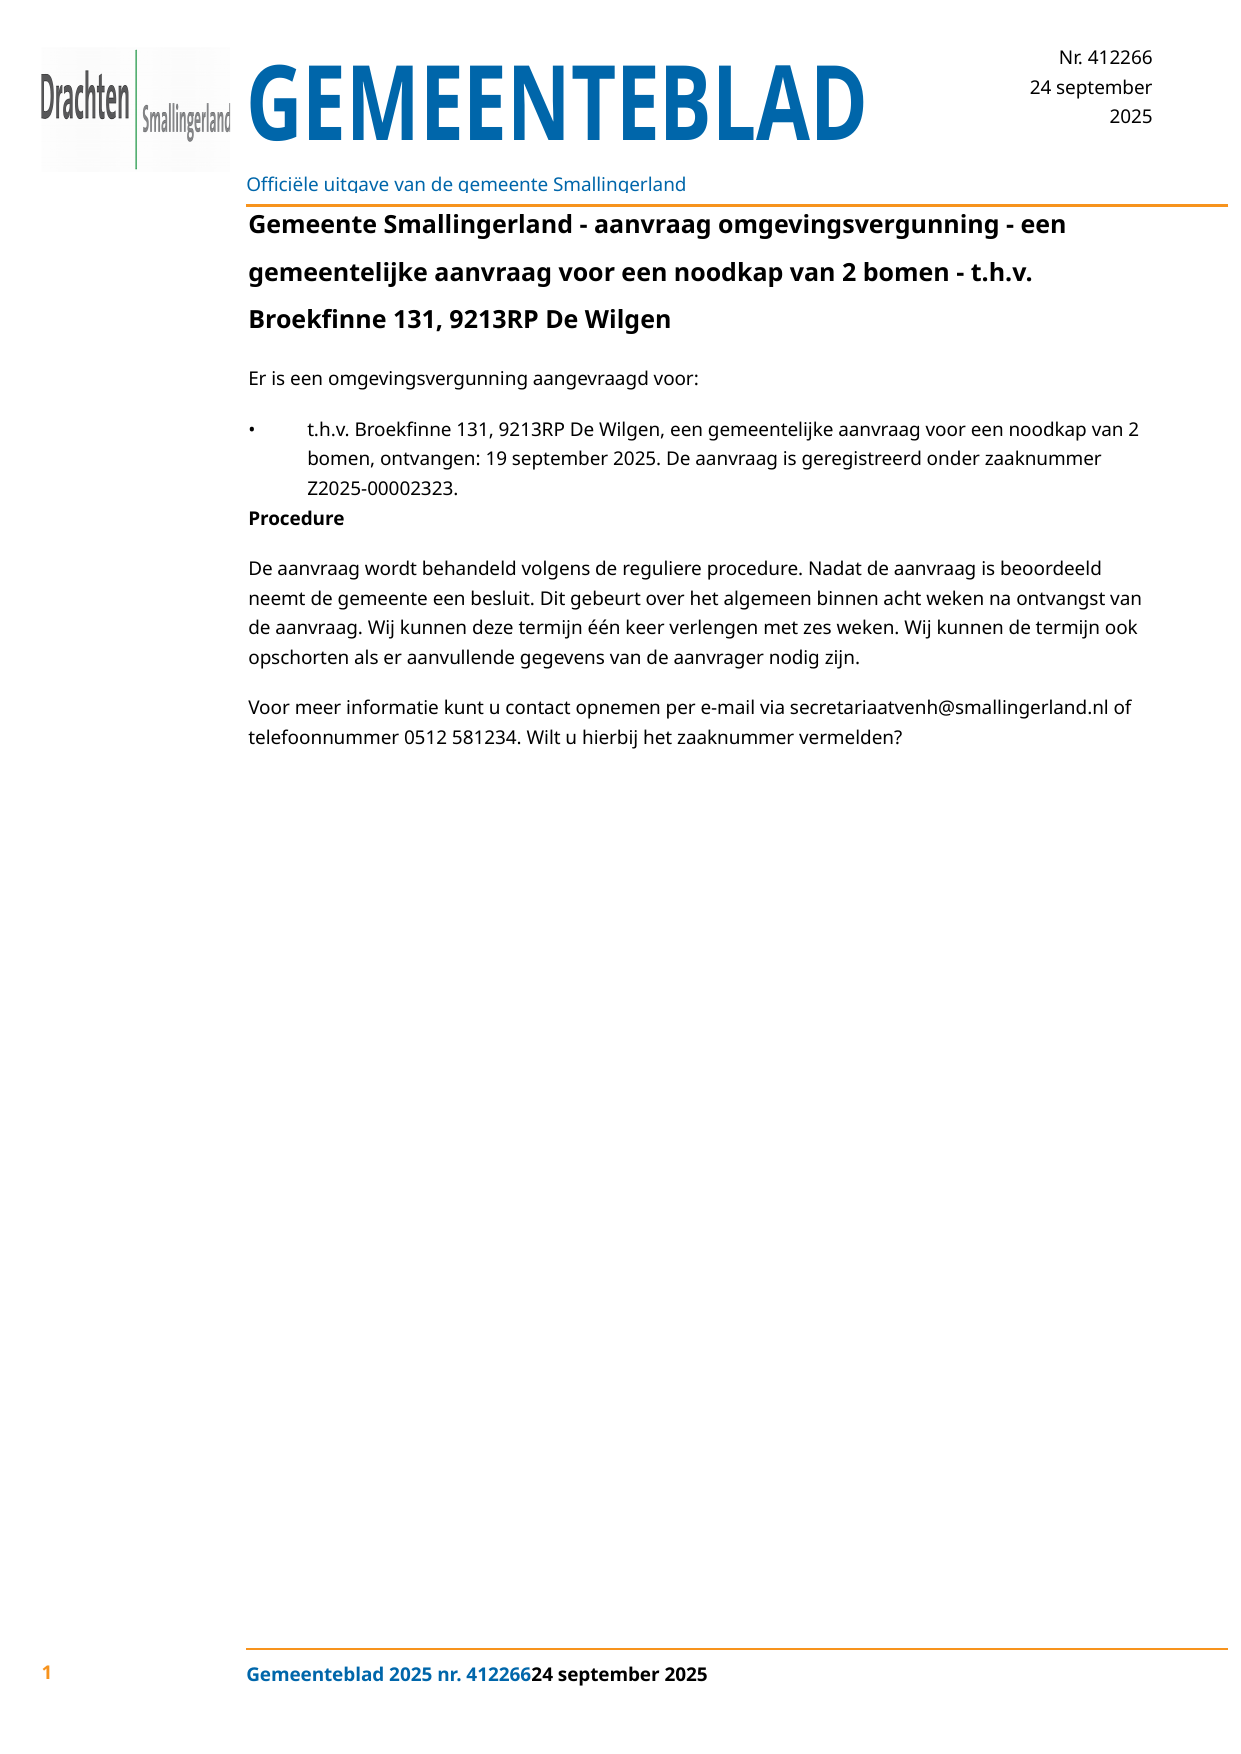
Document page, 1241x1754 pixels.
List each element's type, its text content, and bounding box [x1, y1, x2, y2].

picture [41, 47, 231, 172]
text Gemeente Smallingerland - aanvraag omgevingsvergunning - een gemeentelijke aanvraag voor een noodkap van 2 bomen - t.h.v. Broekfinne 131, 9213RP De Wilgen [248, 207, 1152, 336]
text Voor meer informatie kunt u contact opnemen per e-mail via secretariaatvenh@smallingerland.nl of telefoonnummer 0512 581234. Wilt u hierbij het zaaknummer vermelden? [248, 694, 1152, 749]
text Er is een omgevingsvergunning aangevraagd voor: [248, 366, 1152, 391]
list t.h.v. Broekfinne 131, 9213RP De Wilgen, een gemeentelijke aanvraag voor een noodkap van 2 bomen, ontvangen: 19 september 2025. De aanvraag is geregistreerd onder zaaknummer Z2025-00002323. [248, 416, 1152, 501]
text Procedure [248, 505, 1152, 530]
text De aanvraag wordt behandeld volgens de reguliere procedure. Nadat de aanvraag is beoordeeld neemt de gemeente een besluit. Dit gebeurt over het algemeen binnen acht weken na ontvangst van de aanvraag. Wij kunnen deze termijn één keer verlengen met zes weken. Wij kunnen de termijn ook opschorten als er aanvullende gegevens van de aanvrager nodig zijn. [248, 555, 1152, 669]
